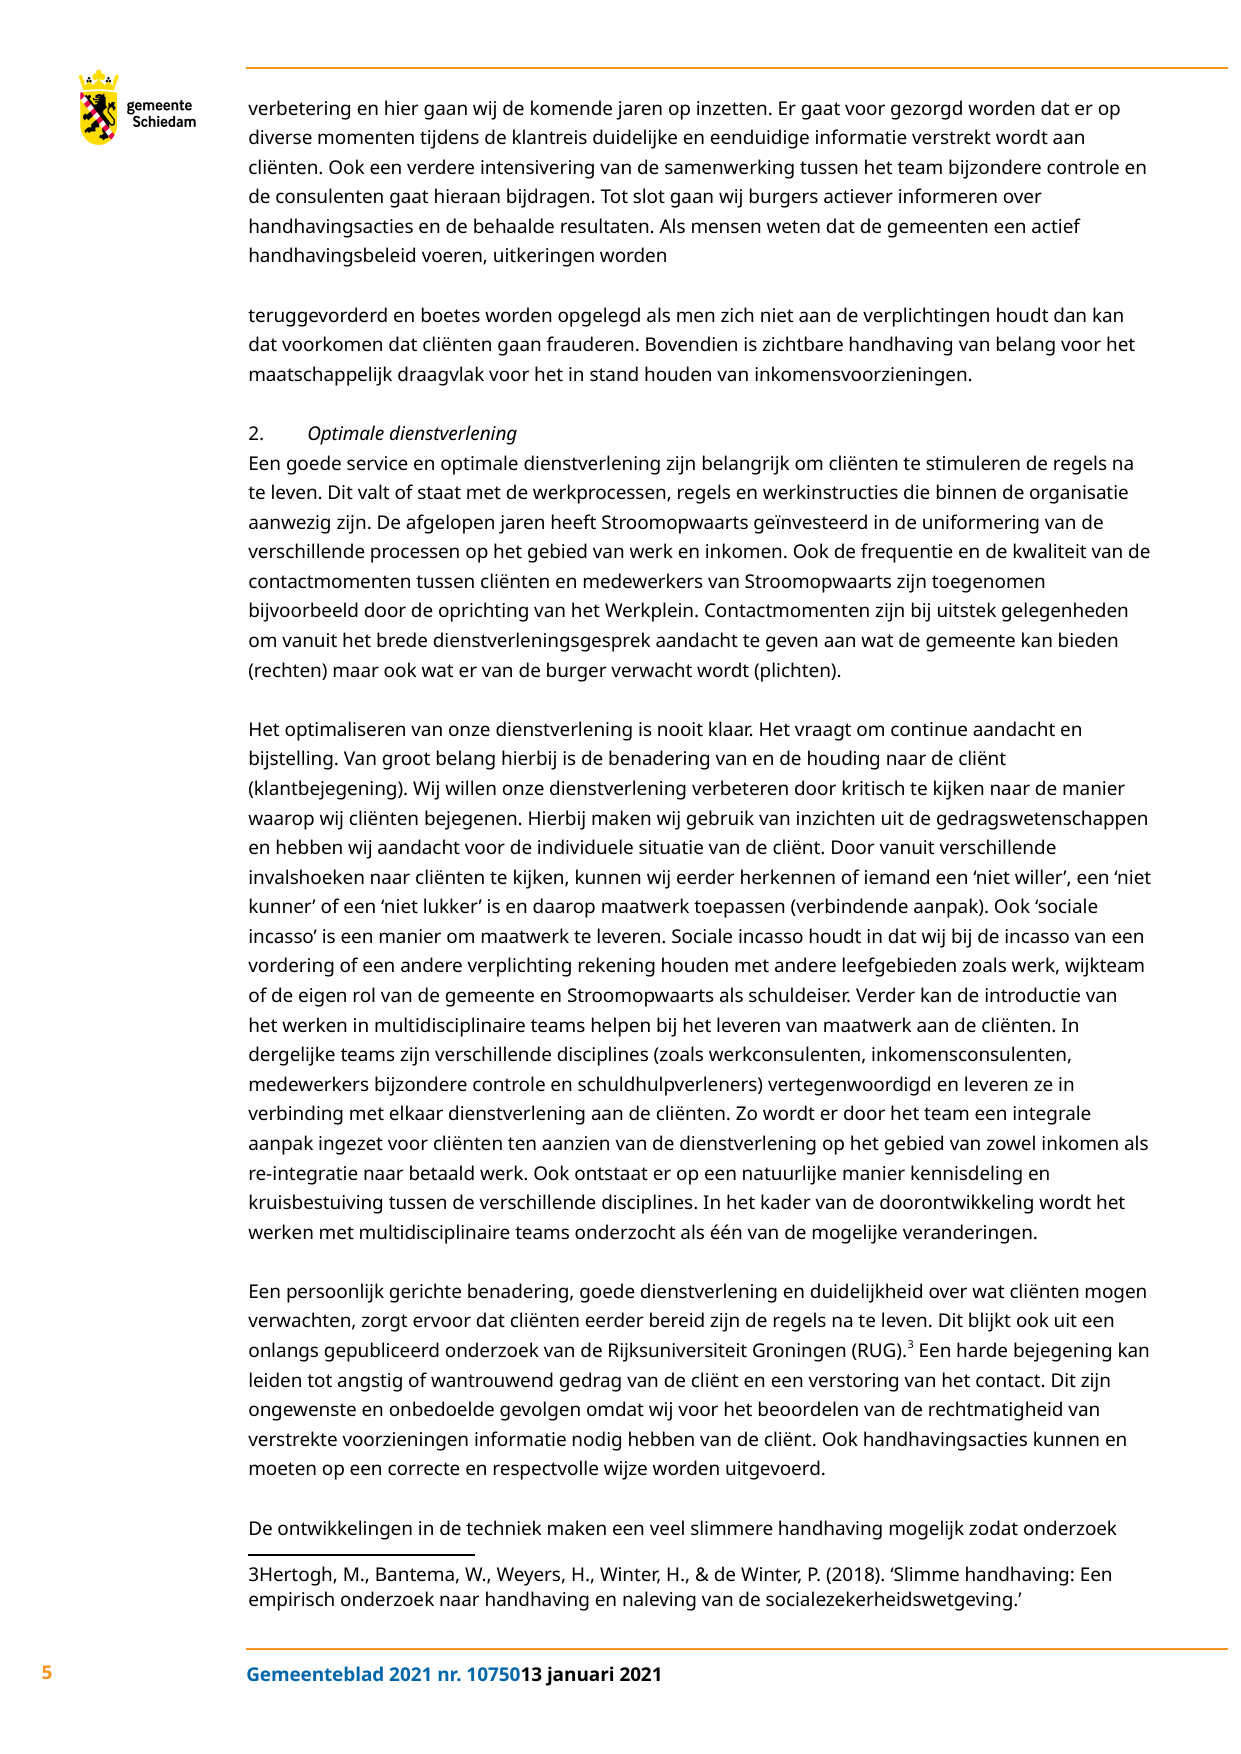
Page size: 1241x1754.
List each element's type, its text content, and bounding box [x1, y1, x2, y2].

text De ontwikkelingen in de techniek maken een veel slimmere handhaving mogelijk zodat onderzoek [248, 1515, 1152, 1541]
list Optimale dienstverlening [248, 420, 1152, 446]
text Een goede service en optimale dienstverlening zijn belangrijk om cliënten te stimuleren de regels na te leven. Dit valt of staat met de werkprocessen, regels en werkinstructies die binnen de organisatie aanwezig zijn. De afgelopen jaren heeft Stroomopwaarts geïnvesteerd in de uniformering van de verschillende processen op het gebied van werk en inkomen. Ook de frequentie en de kwaliteit van de contactmomenten tussen cliënten en medewerkers van Stroomopwaarts zijn toegenomen bijvoorbeeld door de oprichting van het Werkplein. Contactmomenten zijn bij uitstek gelegenheden om vanuit het brede dienstverleningsgesprek aandacht te geven aan wat de gemeente kan bieden (rechten) maar ook wat er van de burger verwacht wordt (plichten). [248, 450, 1152, 683]
text Hertogh, M., Bantema, W., Weyers, H., Winter, H., & de Winter, P. (2018). ‘Slimme handhaving: Een empirisch onderzoek naar handhaving en naleving van de socialezekerheidswetgeving.’ [248, 1561, 1152, 1612]
text Het optimaliseren van onze dienstverlening is nooit klaar. Het vraagt om continue aandacht en bijstelling. Van groot belang hierbij is de benadering van en de houding naar de cliënt (klantbejegening). Wij willen onze dienstverlening verbeteren door kritisch te kijken naar de manier waarop wij cliënten bejegenen. Hierbij maken wij gebruik van inzichten uit de gedragswetenschappen en hebben wij aandacht voor de individuele situatie van de cliënt. Door vanuit verschillende invalshoeken naar cliënten te kijken, kunnen wij eerder herkennen of iemand een ‘niet willer’, een ‘niet kunner’ of een ‘niet lukker’ is en daarop maatwerk toepassen (verbindende aanpak). Ook ‘sociale incasso’ is een manier om maatwerk te leveren. Sociale incasso houdt in dat wij bij de incasso van een vordering of een andere verplichting rekening houden met andere leefgebieden zoals werk, wijkteam of de eigen rol van de gemeente en Stroomopwaarts als schuldeiser. Verder kan de introductie van het werken in multidisciplinaire teams helpen bij het leveren van maatwerk aan de cliënten. In dergelijke teams zijn verschillende disciplines (zoals werkconsulenten, inkomensconsulenten, medewerkers bijzondere controle en schuldhulpverleners) vertegenwoordigd en leveren ze in verbinding met elkaar dienstverlening aan de cliënten. Zo wordt er door het team een integrale aanpak ingezet voor cliënten ten aanzien van de dienstverlening op het gebied van zowel inkomen als re-integratie naar betaald werk. Ook ontstaat er op een natuurlijke manier kennisdeling en kruisbestuiving tussen de verschillende disciplines. In het kader van de doorontwikkeling wordt het werken met multidisciplinaire teams onderzocht als één van de mogelijke veranderingen. [248, 716, 1152, 1245]
picture [41, 47, 231, 172]
text Een persoonlijk gerichte benadering, goede dienstverlening en duidelijkheid over wat cliënten mogen verwachten, zorgt ervoor dat cliënten eerder bereid zijn de regels na te leven. Dit blijkt ook uit een onlangs gepubliceerd onderzoek van de Rijksuniversiteit Groningen (RUG). Een harde bejegening kan leiden tot angstig of wantrouwend gedrag van de cliënt en een verstoring van het contact. Dit zijn ongewenste en onbedoelde gevolgen omdat wij voor het beoordelen van de rechtmatigheid van verstrekte voorzieningen informatie nodig hebben van de cliënt. Ook handhavingsacties kunnen en moeten op een correcte en respectvolle wijze worden uitgevoerd. [248, 1278, 1152, 1481]
text verbetering en hier gaan wij de komende jaren op inzetten. Er gaat voor gezorgd worden dat er op diverse momenten tijdens de klantreis duidelijke en eenduidige informatie verstrekt wordt aan cliënten. Ook een verdere intensivering van de samenwerking tussen het team bijzondere controle en de consulenten gaat hieraan bijdragen. Tot slot gaan wij burgers actiever informeren over handhavingsacties en de behaalde resultaten. Als mensen weten dat de gemeenten een actief handhavingsbeleid voeren, uitkeringen worden [248, 95, 1152, 268]
text teruggevorderd en boetes worden opgelegd als men zich niet aan de verplichtingen houdt dan kan dat voorkomen dat cliënten gaan frauderen. Bovendien is zichtbare handhaving van belang voor het maatschappelijk draagvlak voor het in stand houden van inkomensvoorzieningen. [248, 302, 1152, 387]
